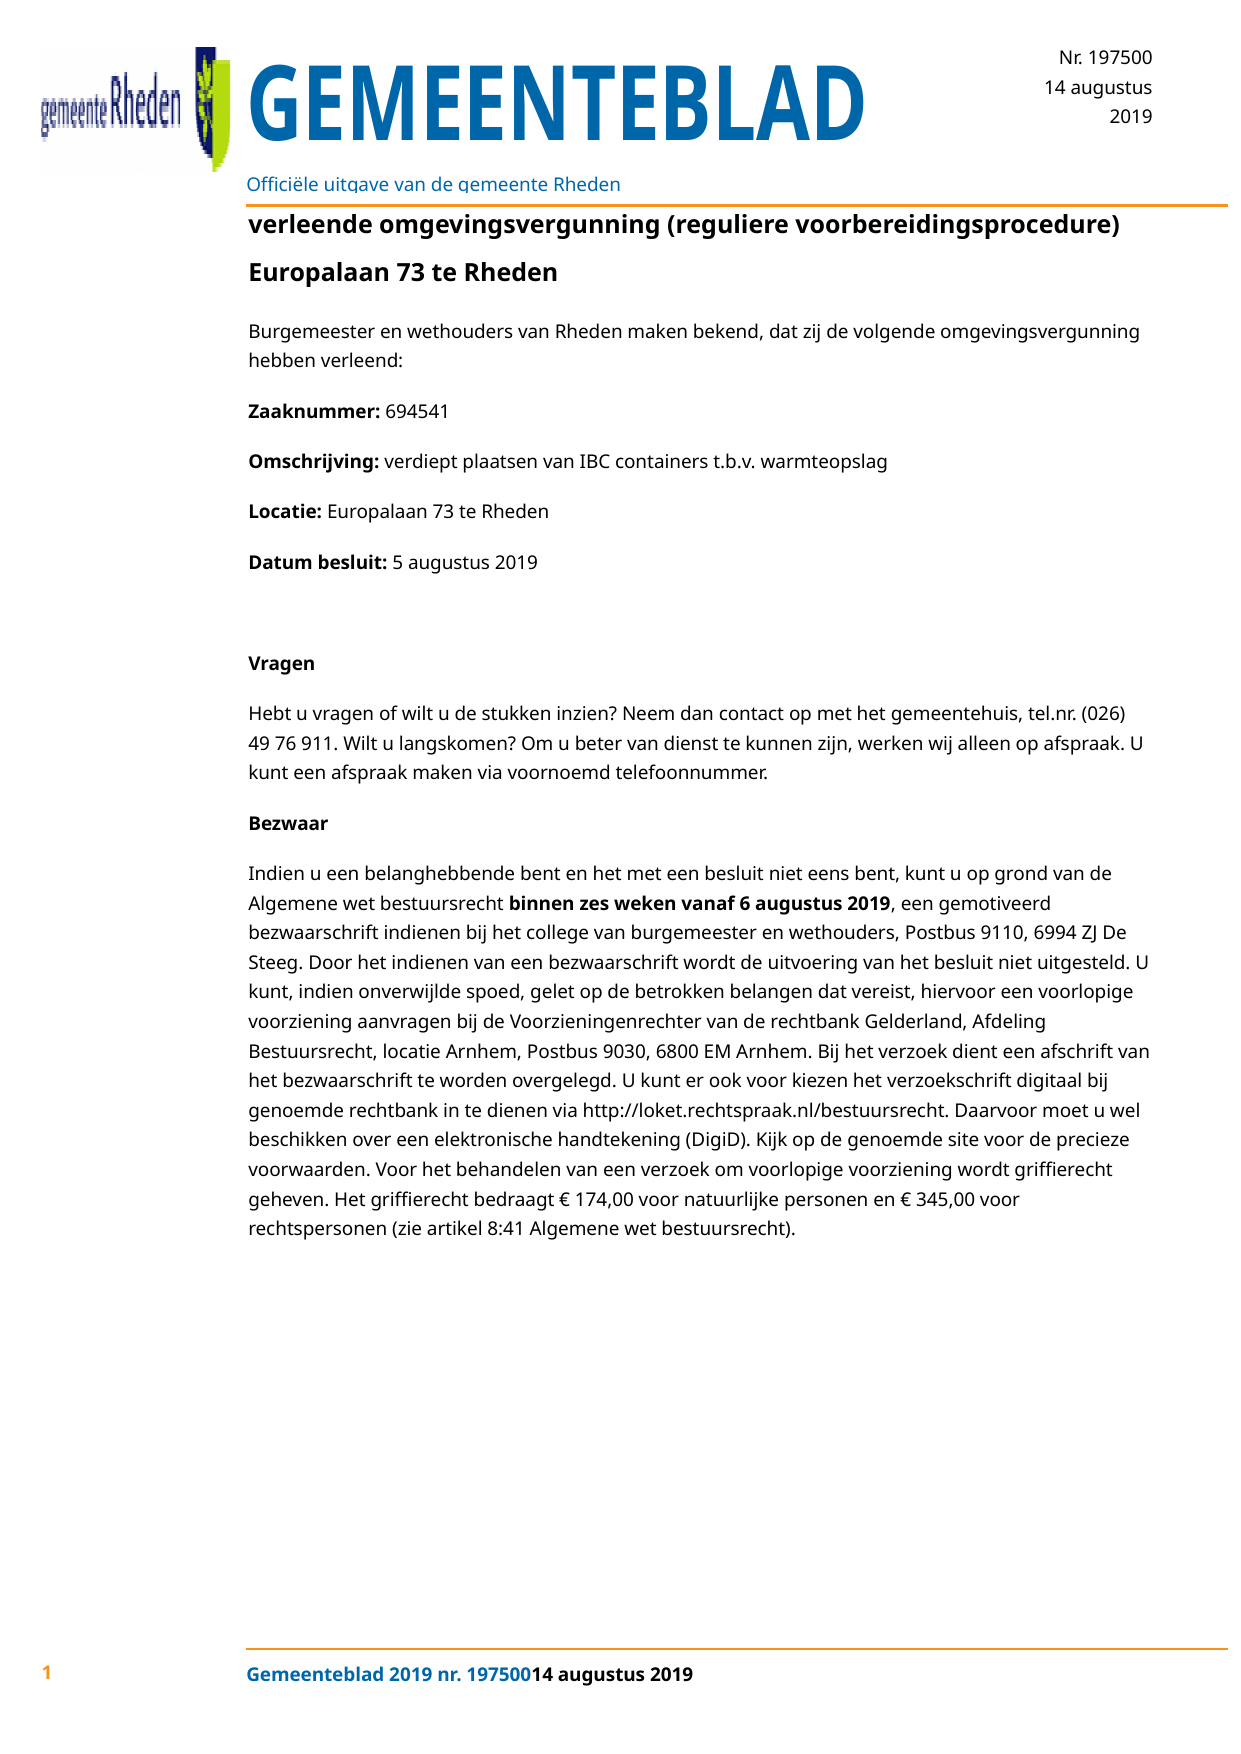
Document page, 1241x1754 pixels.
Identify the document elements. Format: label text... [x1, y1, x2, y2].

text Burgemeester en wethouders van Rheden maken bekend, dat zij de volgende omgevingsvergunning hebben verleend: [248, 318, 1152, 373]
text Hebt u vragen of wilt u de stukken inzien? Neem dan contact op met het gemeentehuis, tel.nr. (026) 49 76 911. Wilt u langskomen? Om u beter van dienst te kunnen zijn, werken wij alleen op afspraak. U kunt een afspraak maken via voornoemd telefoonnummer. [248, 700, 1152, 785]
text Omschrijving: verdiept plaatsen van IBC containers t.b.v. warmteopslag [248, 448, 1152, 474]
text Vragen [248, 650, 1152, 676]
text Locatie: Europalaan 73 te Rheden [248, 499, 1152, 524]
text verleende omgevingsvergunning (reguliere voorbereidingsprocedure) Europalaan 73 te Rheden [248, 207, 1152, 288]
picture [41, 47, 231, 172]
text Indien u een belanghebbende bent en het met een besluit niet eens bent, kunt u op grond van de Algemene wet bestuursrecht binnen zes weken vanaf 6 augustus 2019, een gemotiveerd bezwaarschrift indienen bij het college van burgemeester en wethouders, Postbus 9110, 6994 ZJ De Steeg. Door het indienen van een bezwaarschrift wordt de uitvoering van het besluit niet uitgesteld. U kunt, indien onverwijlde spoed, gelet op de betrokken belangen dat vereist, hiervoor een voorlopige voorziening aanvragen bij de Voorzieningenrechter van de rechtbank Gelderland, Afdeling Bestuursrecht, locatie Arnhem, Postbus 9030, 6800 EM Arnhem. Bij het verzoek dient een afschrift van het bezwaarschrift te worden overgelegd. U kunt er ook voor kiezen het verzoekschrift digitaal bij genoemde rechtbank in te dienen via http://loket.rechtspraak.nl/bestuursrecht. Daarvoor moet u wel beschikken over een elektronische handtekening (DigiD). Kijk op de genoemde site voor de precieze voorwaarden. Voor het behandelen van een verzoek om voorlopige voorziening wordt griffierecht geheven. Het griffierecht bedraagt € 174,00 voor natuurlijke personen en € 345,00 voor rechtspersonen (zie artikel 8:41 Algemene wet bestuursrecht). [248, 860, 1152, 1241]
text Datum besluit: 5 augustus 2019 [248, 549, 1152, 575]
text Bezwaar [248, 810, 1152, 836]
text Zaaknummer: 694541 [248, 398, 1152, 424]
